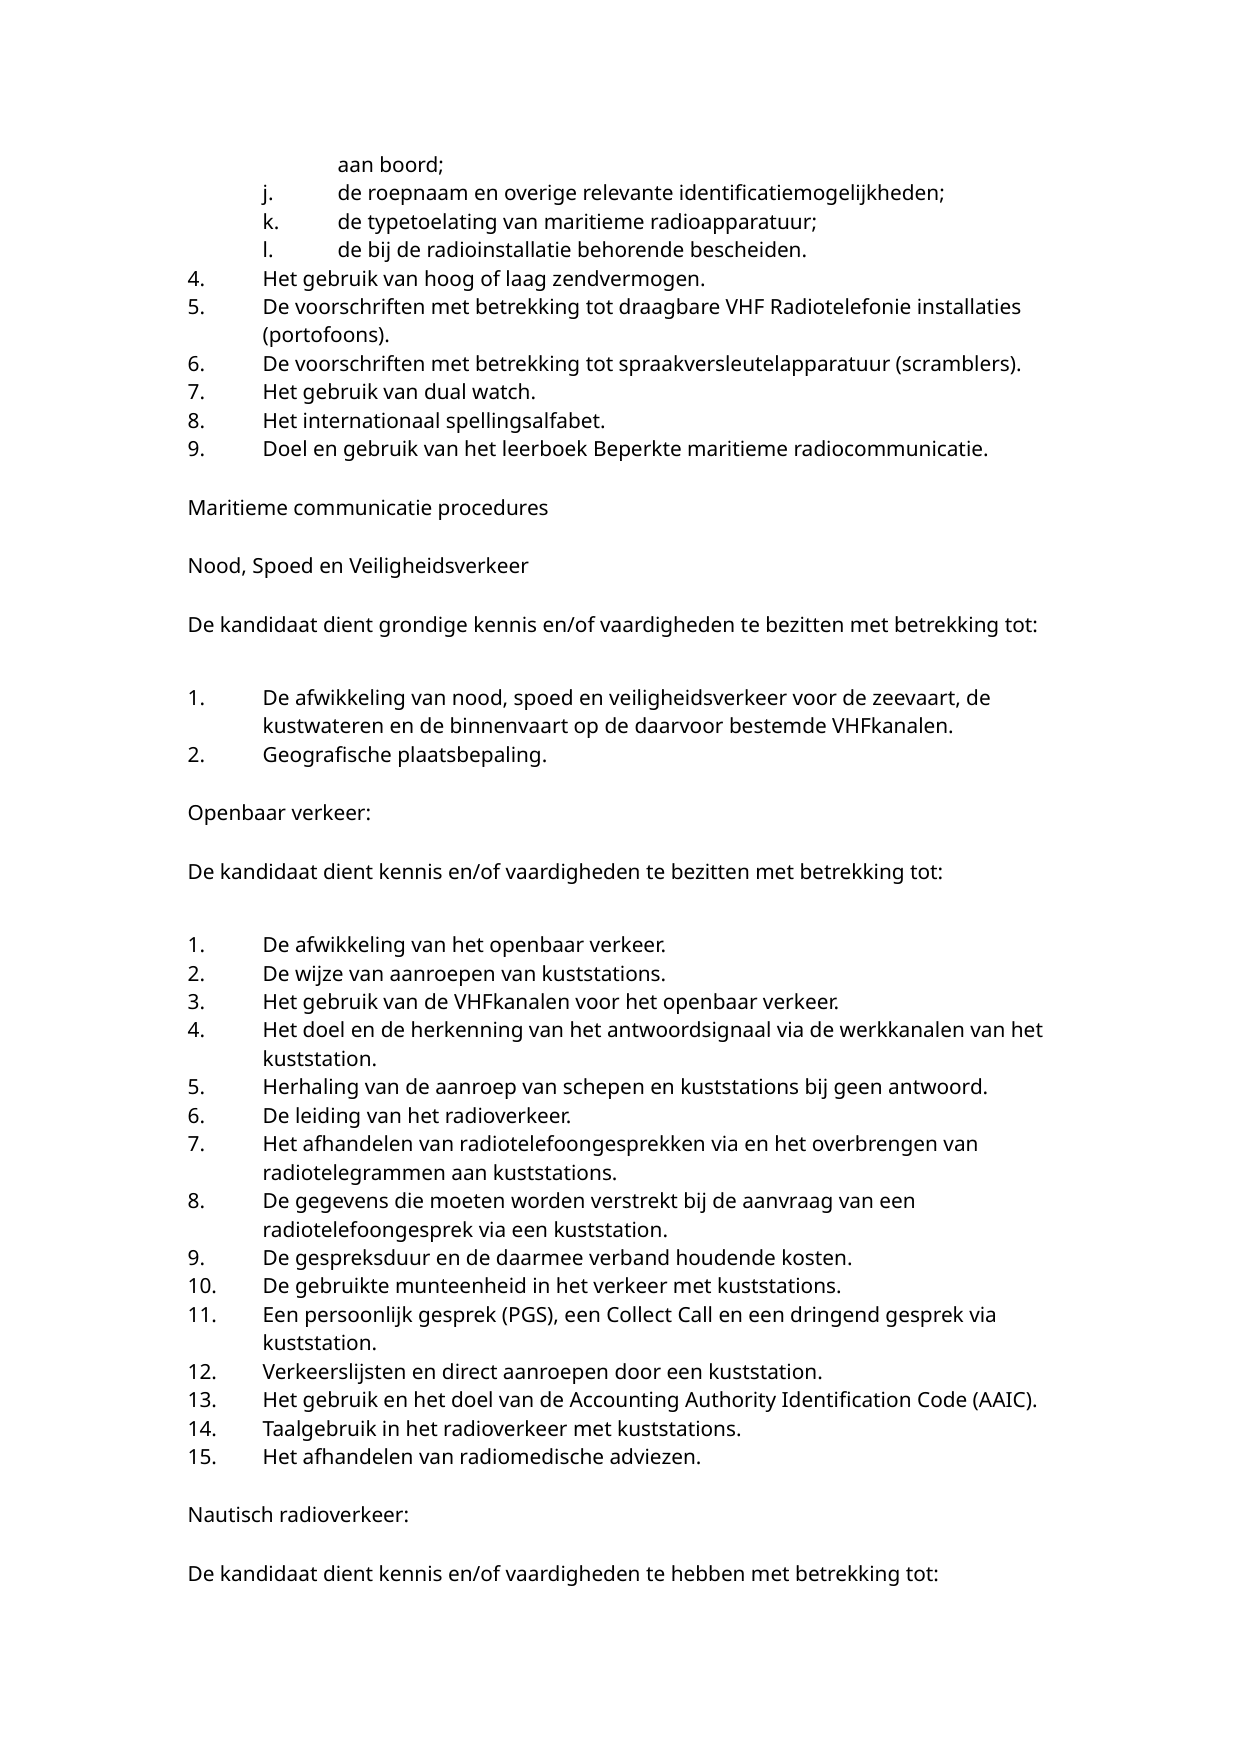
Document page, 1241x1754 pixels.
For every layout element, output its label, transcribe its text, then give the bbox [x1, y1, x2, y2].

list Verkeerslijsten en direct aanroepen door een kuststation. [187, 1357, 1053, 1385]
list De voorschriften met betrekking tot draagbare VHF Radiotelefonie installaties (portofoons). [187, 292, 1053, 349]
list Het gebruik en het doel van de Accounting Authority Identification Code (AAIC). [187, 1385, 1053, 1414]
list Het gebruik van hoog of laag zendvermogen. [187, 264, 1053, 292]
list De gespreksduur en de daarmee verband houdende kosten. [187, 1243, 1053, 1272]
list De gegevens die moeten worden verstrekt bij de aanvraag van een radiotelefoongesprek via een kuststation. [187, 1186, 1053, 1243]
list de bij de radioinstallatie behorende bescheiden. [262, 235, 1053, 264]
list aan boord; [262, 150, 1053, 178]
text Maritieme communicatie procedures [187, 493, 1053, 521]
list De leiding van het radioverkeer. [187, 1101, 1053, 1129]
list Doel en gebruik van het leerboek Beperkte maritieme radiocommunicatie. [187, 434, 1053, 463]
list De wijze van aanroepen van kuststations. [187, 959, 1053, 987]
list de roepnaam en overige relevante identificatiemogelijkheden; [262, 178, 1053, 207]
list De afwikkeling van het openbaar verkeer. [187, 930, 1053, 959]
list Het gebruik van de VHFkanalen voor het openbaar verkeer. [187, 987, 1053, 1016]
list Het afhandelen van radiotelefoongesprekken via en het overbrengen van radiotelegrammen aan kuststations. [187, 1129, 1053, 1186]
text Nautisch radioverkeer: [187, 1501, 1053, 1529]
list Herhaling van de aanroep van schepen en kuststations bij geen antwoord. [187, 1072, 1053, 1101]
text De kandidaat dient grondige kennis en/of vaardigheden te bezitten met betrekking tot: [187, 610, 1053, 638]
list Het afhandelen van radiomedische adviezen. [187, 1442, 1053, 1471]
text De kandidaat dient kennis en/of vaardigheden te hebben met betrekking tot: [187, 1559, 1053, 1587]
list Taalgebruik in het radioverkeer met kuststations. [187, 1414, 1053, 1442]
list De voorschriften met betrekking tot spraakversleutelapparatuur (scramblers). [187, 349, 1053, 377]
list Geografische plaatsbepaling. [187, 740, 1053, 768]
list De gebruikte munteenheid in het verkeer met kuststations. [187, 1272, 1053, 1300]
text De kandidaat dient kennis en/of vaardigheden te bezitten met betrekking tot: [187, 857, 1053, 885]
list Het gebruik van dual watch. [187, 377, 1053, 406]
list Een persoonlijk gesprek (PGS), een Collect Call en een dringend gesprek via kuststation. [187, 1300, 1053, 1357]
text Openbaar verkeer: [187, 798, 1053, 827]
list De afwikkeling van nood, spoed en veiligheidsverkeer voor de zeevaart, de kustwateren en de binnenvaart op de daarvoor bestemde VHFkanalen. [187, 683, 1053, 740]
list Het internationaal spellingsalfabet. [187, 406, 1053, 434]
list Het doel en de herkenning van het antwoordsignaal via de werkkanalen van het kuststation. [187, 1016, 1053, 1072]
text Nood, Spoed en Veiligheidsverkeer [187, 551, 1053, 580]
list de typetoelating van maritieme radioapparatuur; [262, 207, 1053, 235]
